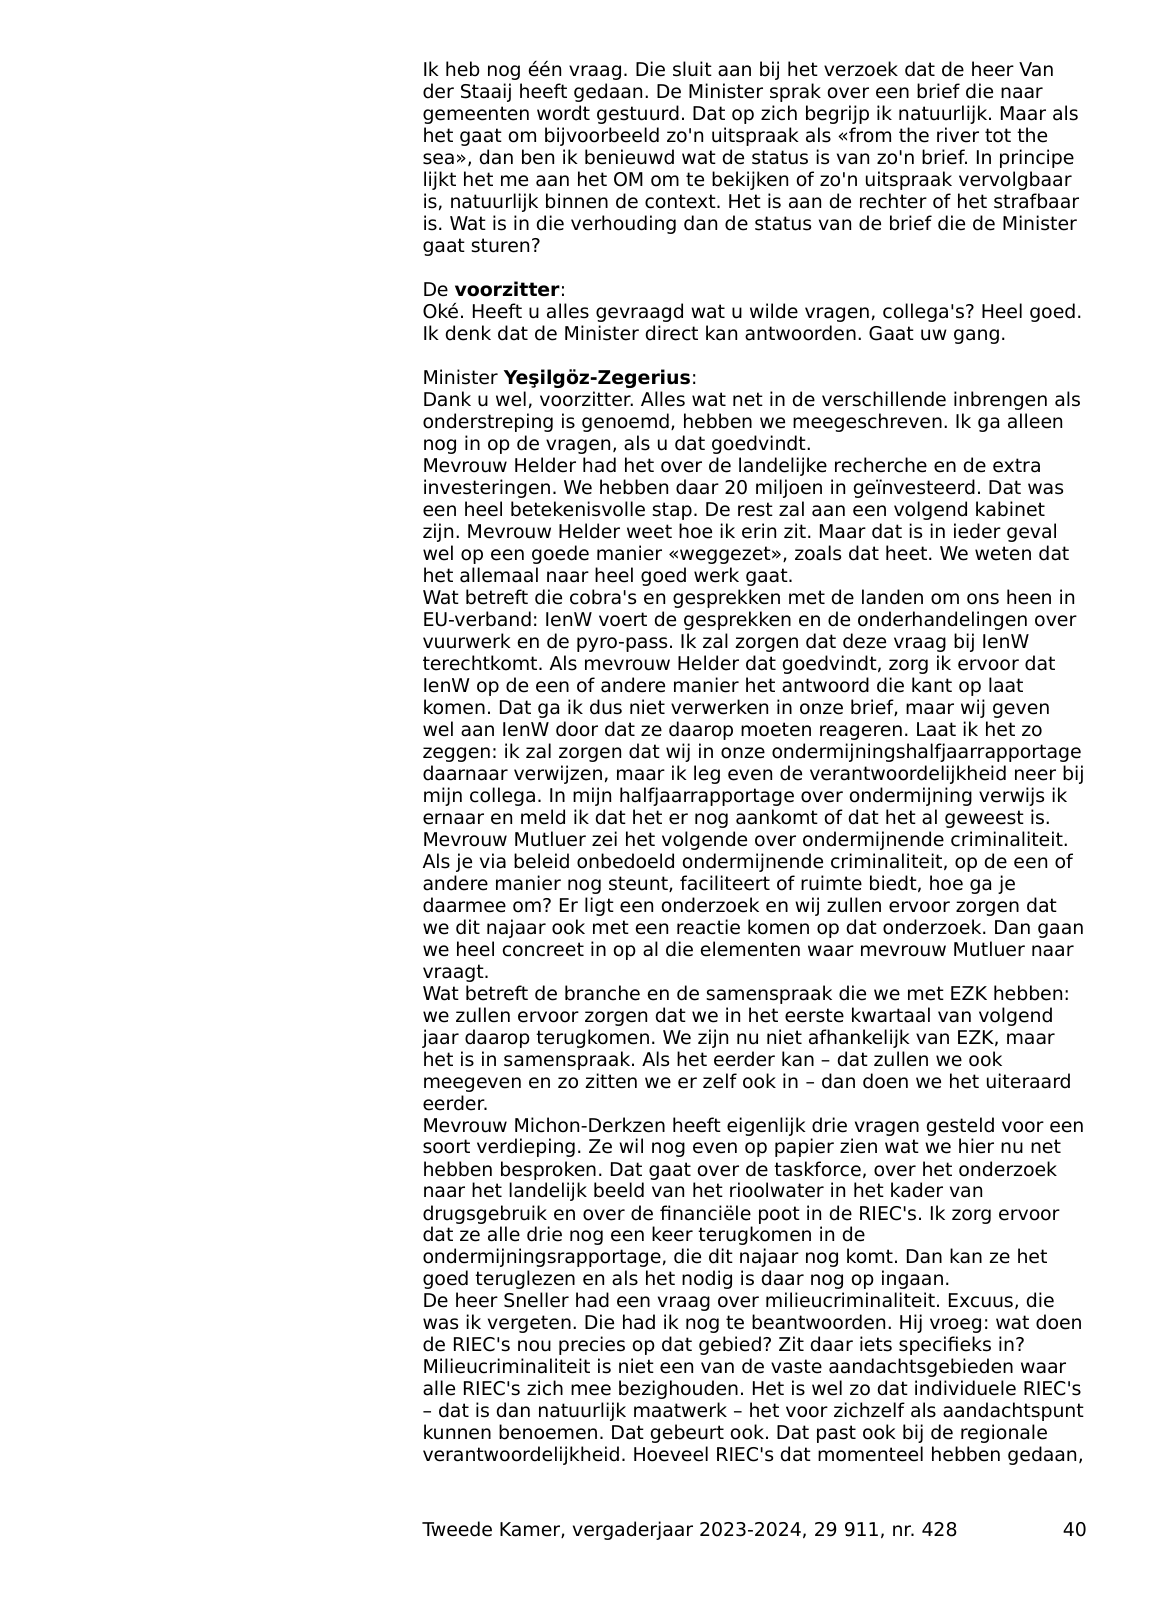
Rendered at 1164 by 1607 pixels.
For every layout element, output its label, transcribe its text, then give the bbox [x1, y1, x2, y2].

text Minister Yeşilgöz-Zegerius: [422, 367, 1087, 389]
text De heer Sneller had een vraag over milieucriminaliteit. Excuus, die was ik vergeten. Die had ik nog te beantwoorden. Hij vroeg: wat doen de RIEC's nou precies op dat gebied? Zit daar iets specifieks in? Milieucriminaliteit is niet een van de vaste aandachtsgebieden waar alle RIEC's zich mee bezighouden. Het is wel zo dat individuele RIEC's – dat is dan natuurlijk maatwerk – het voor zichzelf als aandachtspunt kunnen benoemen. Dat gebeurt ook. Dat past ook bij de regionale verantwoordelijkheid. Hoeveel RIEC's dat momenteel hebben gedaan, [422, 1290, 1087, 1466]
text Mevrouw Michon-Derkzen heeft eigenlijk drie vragen gesteld voor een soort verdieping. Ze wil nog even op papier zien wat we hier nu net hebben besproken. Dat gaat over de taskforce, over het onderzoek naar het landelijk beeld van het rioolwater in het kader van drugsgebruik en over de financiële poot in de RIEC's. Ik zorg ervoor dat ze alle drie nog een keer terugkomen in de ondermijningsrapportage, die dit najaar nog komt. Dan kan ze het goed teruglezen en als het nodig is daar nog op ingaan. [422, 1114, 1087, 1290]
text Mevrouw Helder had het over de landelijke recherche en de extra investeringen. We hebben daar 20 miljoen in geïnvesteerd. Dat was een heel betekenisvolle stap. De rest zal aan een volgend kabinet zijn. Mevrouw Helder weet hoe ik erin zit. Maar dat is in ieder geval wel op een goede manier «weggezet», zoals dat heet. We weten dat het allemaal naar heel goed werk gaat. [422, 455, 1087, 587]
text Wat betreft de branche en de samenspraak die we met EZK hebben: we zullen ervoor zorgen dat we in het eerste kwartaal van volgend jaar daarop terugkomen. We zijn nu niet afhankelijk van EZK, maar het is in samenspraak. Als het eerder kan – dat zullen we ook meegeven en zo zitten we er zelf ook in – dan doen we het uiteraard eerder. [422, 983, 1087, 1114]
text Oké. Heeft u alles gevraagd wat u wilde vragen, collega's? Heel goed. Ik denk dat de Minister direct kan antwoorden. Gaat uw gang. [422, 301, 1087, 345]
text Wat betreft die cobra's en gesprekken met de landen om ons heen in EU-verband: IenW voert de gesprekken en de onderhandelingen over vuurwerk en de pyro-pass. Ik zal zorgen dat deze vraag bij IenW terechtkomt. Als mevrouw Helder dat goedvindt, zorg ik ervoor dat IenW op de een of andere manier het antwoord die kant op laat komen. Dat ga ik dus niet verwerken in onze brief, maar wij geven wel aan IenW door dat ze daarop moeten reageren. Laat ik het zo zeggen: ik zal zorgen dat wij in onze ondermijningshalfjaarrapportage daarnaar verwijzen, maar ik leg even de verantwoordelijkheid neer bij mijn collega. In mijn halfjaarrapportage over ondermijning verwijs ik ernaar en meld ik dat het er nog aankomt of dat het al geweest is. [422, 587, 1087, 829]
text Ik heb nog één vraag. Die sluit aan bij het verzoek dat de heer Van der Staaij heeft gedaan. De Minister sprak over een brief die naar gemeenten wordt gestuurd. Dat op zich begrijp ik natuurlijk. Maar als het gaat om bijvoorbeeld zo'n uitspraak als «from the river tot the sea», dan ben ik benieuwd wat de status is van zo'n brief. In principe lijkt het me aan het OM om te bekijken of zo'n uitspraak vervolgbaar is, natuurlijk binnen de context. Het is aan de rechter of het strafbaar is. Wat is in die verhouding dan de status van de brief die de Minister gaat sturen? [422, 59, 1087, 257]
text Dank u wel, voorzitter. Alles wat net in de verschillende inbrengen als onderstreping is genoemd, hebben we meegeschreven. Ik ga alleen nog in op de vragen, als u dat goedvindt. [422, 389, 1087, 455]
text De voorzitter: [422, 279, 1087, 301]
text Mevrouw Mutluer zei het volgende over ondermijnende criminaliteit. Als je via beleid onbedoeld ondermijnende criminaliteit, op de een of andere manier nog steunt, faciliteert of ruimte biedt, hoe ga je daarmee om? Er ligt een onderzoek en wij zullen ervoor zorgen dat we dit najaar ook met een reactie komen op dat onderzoek. Dan gaan we heel concreet in op al die elementen waar mevrouw Mutluer naar vraagt. [422, 829, 1087, 983]
